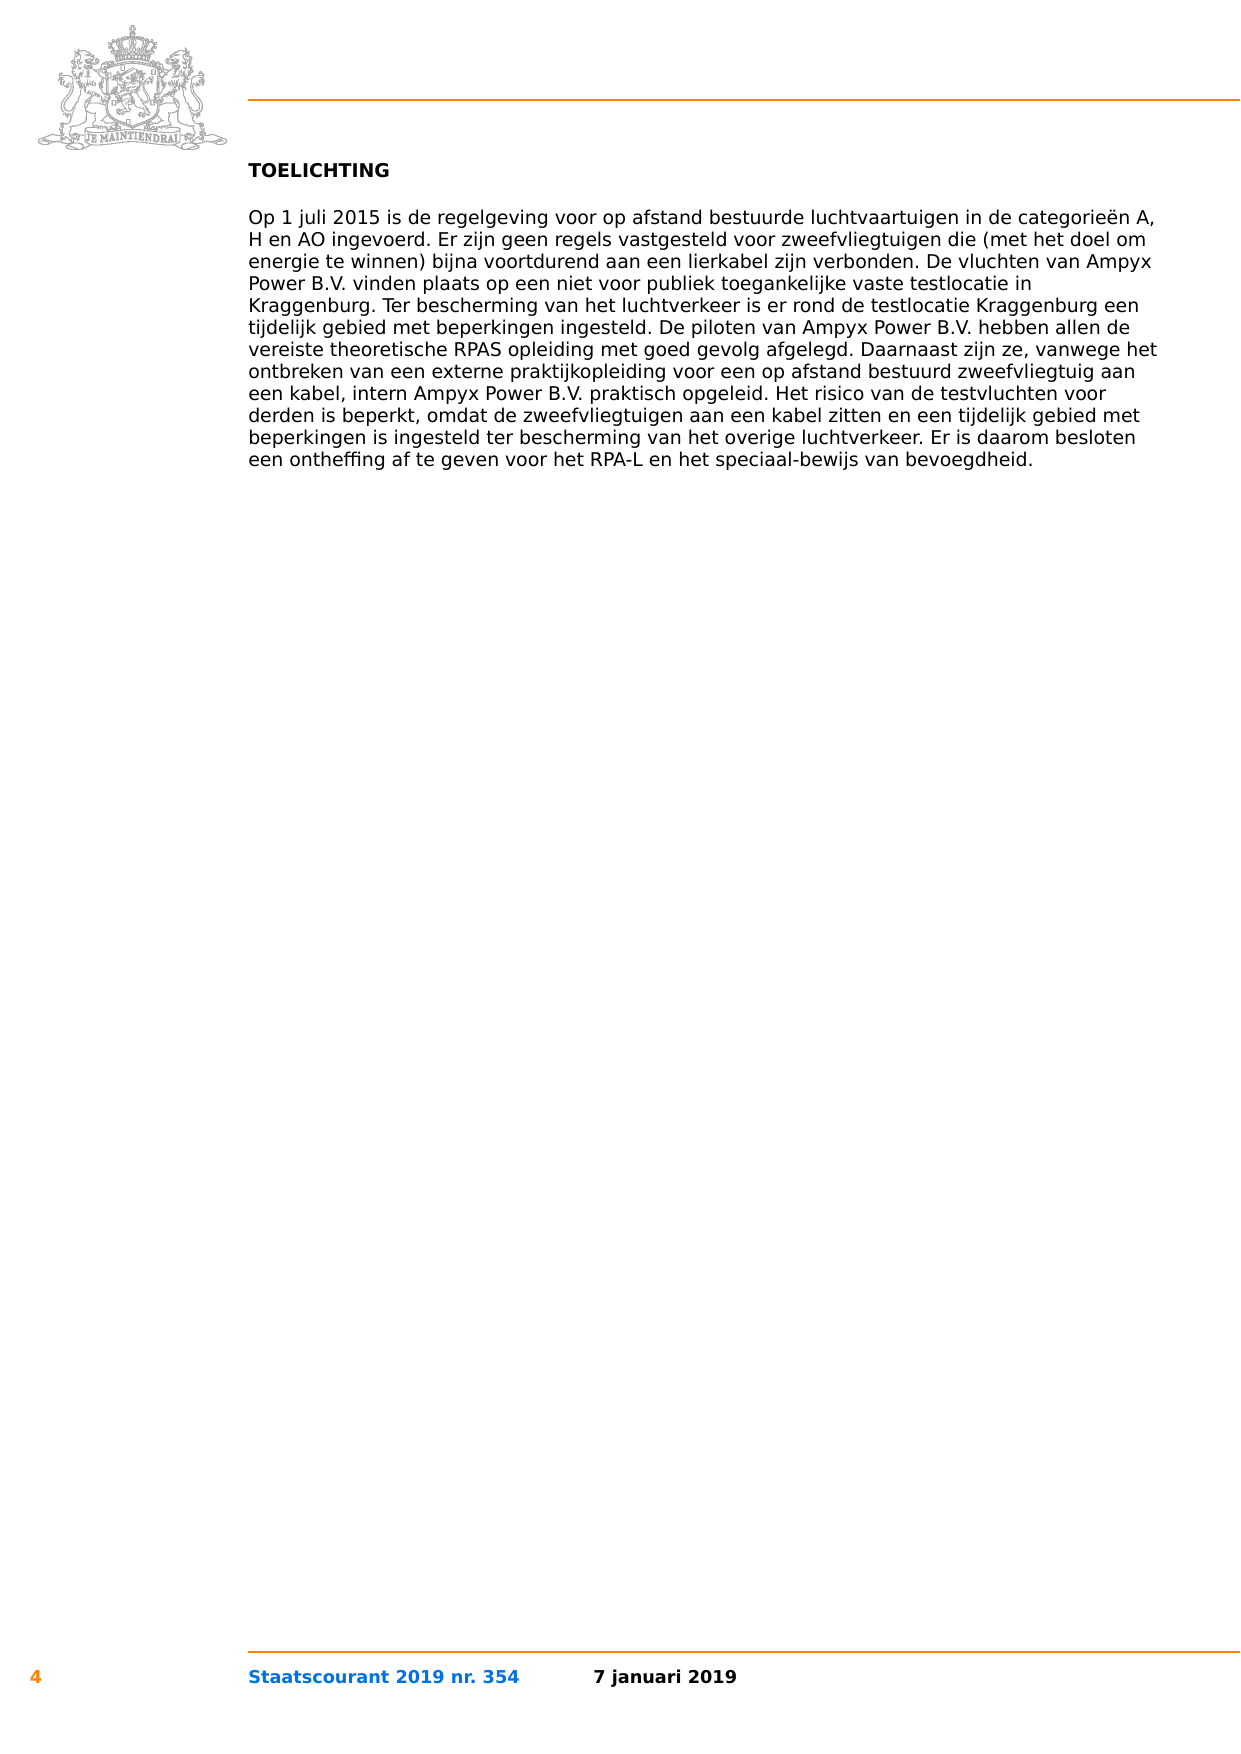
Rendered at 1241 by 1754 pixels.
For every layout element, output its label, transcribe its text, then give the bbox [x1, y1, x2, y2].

picture [38, 25, 227, 150]
text Op 1 juli 2015 is de regelgeving voor op afstand bestuurde luchtvaartuigen in de categorieën A, H en AO ingevoerd. Er zijn geen regels vastgesteld voor zweefvliegtuigen die (met het doel om energie te winnen) bijna voortdurend aan een lierkabel zijn verbonden. De vluchten van Ampyx Power B.V. vinden plaats op een niet voor publiek toegankelijke vaste testlocatie in Kraggenburg. Ter bescherming van het luchtverkeer is er rond de testlocatie Kraggenburg een tijdelijk gebied met beperkingen ingesteld. De piloten van Ampyx Power B.V. hebben allen de vereiste theoretische RPAS opleiding met goed gevolg afgelegd. Daarnaast zijn ze, vanwege het ontbreken van een externe praktijkopleiding voor een op afstand bestuurd zweefvliegtuig aan een kabel, intern Ampyx Power B.V. praktisch opgeleid. Het risico van de testvluchten voor derden is beperkt, omdat de zweefvliegtuigen aan een kabel zitten en een tijdelijk gebied met beperkingen is ingesteld ter bescherming van het overige luchtverkeer. Er is daarom besloten een ontheffing af te geven voor het RPA-L en het speciaal-bewijs van bevoegdheid. [248, 207, 1163, 471]
subtitle TOELICHTING [248, 160, 1163, 182]
